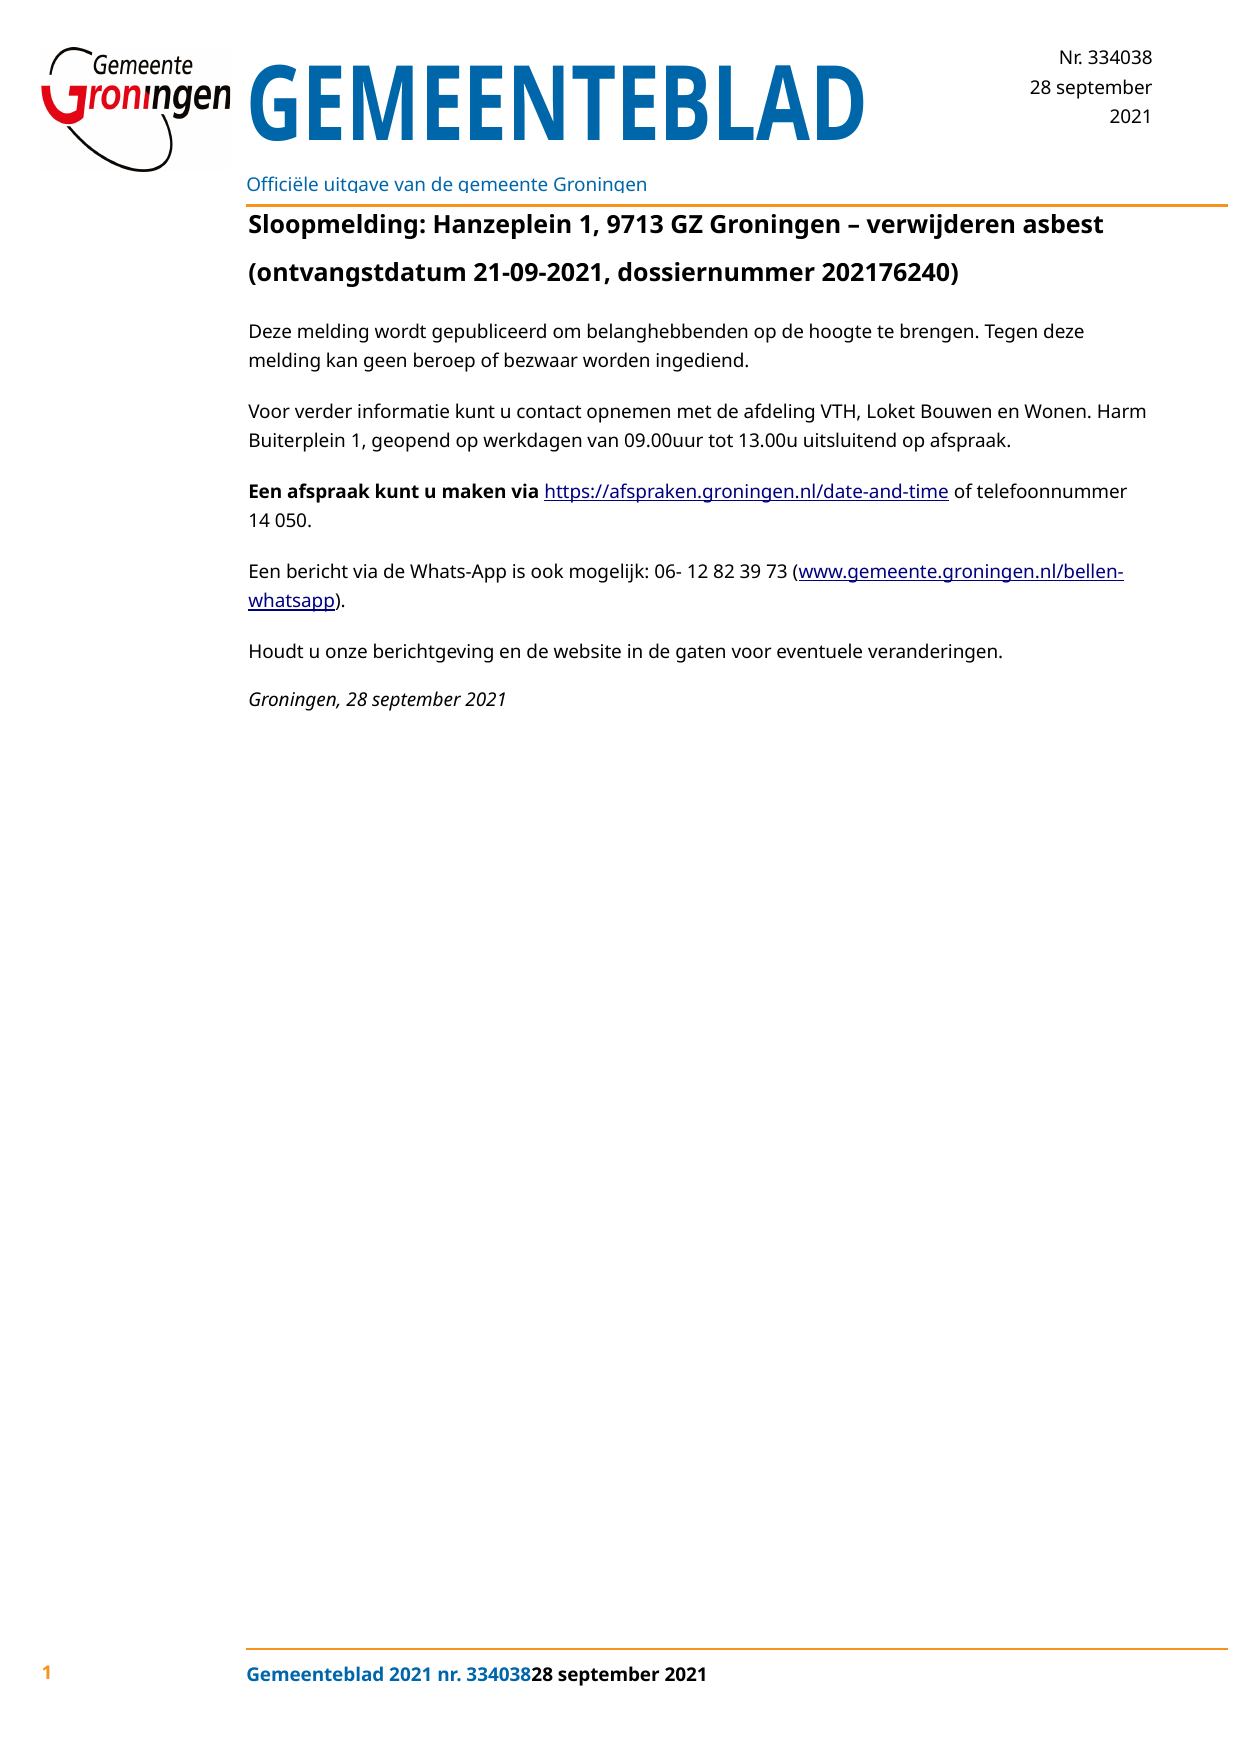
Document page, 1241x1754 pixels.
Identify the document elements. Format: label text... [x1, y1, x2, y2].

text Een afspraak kunt u maken via https://afspraken.groningen.nl/date-and-time of telefoonnummer 14 050. [248, 478, 1152, 533]
picture [41, 47, 231, 172]
text Voor verder informatie kunt u contact opnemen met de afdeling VTH, Loket Bouwen en Wonen. Harm Buiterplein 1, geopend op werkdagen van 09.00uur tot 13.00u uitsluitend op afspraak. [248, 398, 1152, 453]
text Een bericht via de Whats-App is ook mogelijk: 06- 12 82 39 73 (www.gemeente.groningen.nl/bellen-whatsapp). [248, 558, 1152, 613]
text Groningen, 28 september 2021 [248, 686, 1152, 711]
text Houdt u onze berichtgeving en de website in de gaten voor eventuele veranderingen. [248, 638, 1152, 664]
text Sloopmelding: Hanzeplein 1, 9713 GZ Groningen – verwijderen asbest (ontvangstdatum 21-09-2021, dossiernummer 202176240) [248, 207, 1152, 288]
text Deze melding wordt gepubliceerd om belanghebbenden op de hoogte te brengen. Tegen deze melding kan geen beroep of bezwaar worden ingediend. [248, 318, 1152, 373]
